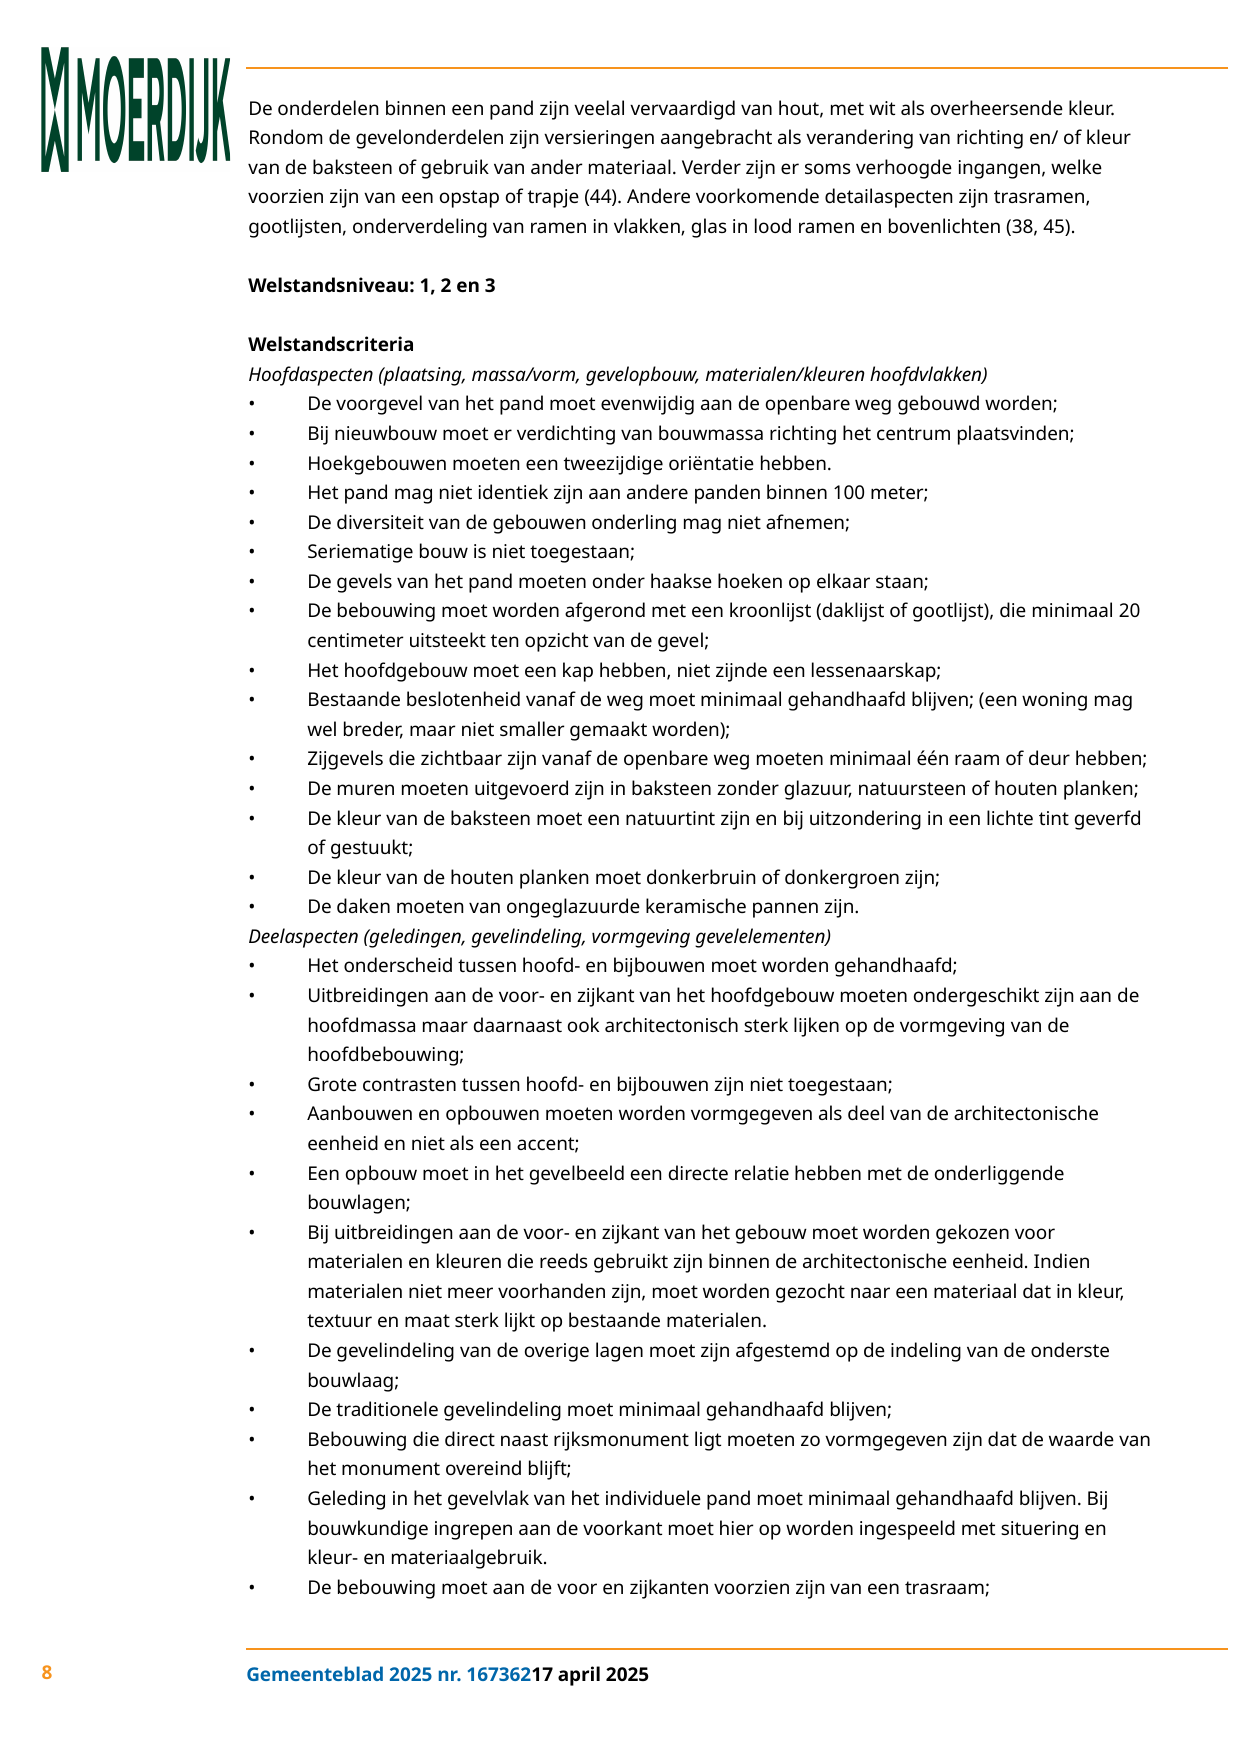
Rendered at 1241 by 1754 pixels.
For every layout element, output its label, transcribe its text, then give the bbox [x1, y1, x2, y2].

list De diversiteit van de gebouwen onderling mag niet afnemen; [248, 509, 1152, 535]
list Bebouwing die direct naast rijksmonument ligt moeten zo vormgegeven zijn dat de waarde van het monument overeind blijft; [248, 1426, 1152, 1481]
list Zijgevels die zichtbaar zijn vanaf de openbare weg moeten minimaal één raam of deur hebben; [248, 746, 1152, 771]
list Bestaande beslotenheid vanaf de weg moet minimaal gehandhaafd blijven; (een woning mag wel breder, maar niet smaller gemaakt worden); [248, 686, 1152, 742]
list Seriematige bouw is niet toegestaan; [248, 538, 1152, 564]
list De gevels van het pand moeten onder haakse hoeken op elkaar staan; [248, 568, 1152, 594]
list De bebouwing moet aan de voor en zijkanten voorzien zijn van een trasraam; [248, 1574, 1152, 1600]
text Welstandsniveau: 1, 2 en 3 [248, 272, 1152, 298]
list Geleding in het gevelvlak van het individuele pand moet minimaal gehandhaafd blijven. Bij bouwkundige ingrepen aan de voorkant moet hier op worden ingespeeld met situering en kleur- en materiaalgebruik. [248, 1485, 1152, 1570]
list Aanbouwen en opbouwen moeten worden vormgegeven als deel van de architectonische eenheid en niet als een accent; [248, 1101, 1152, 1156]
list De kleur van de baksteen moet een natuurtint zijn en bij uitzondering in een lichte tint geverfd of gestuukt; [248, 805, 1152, 860]
list Een opbouw moet in het gevelbeeld een directe relatie hebben met de onderliggende bouwlagen; [248, 1160, 1152, 1215]
text Welstandscriteria [248, 331, 1152, 357]
list De voorgevel van het pand moet evenwijdig aan de openbare weg gebouwd worden; [248, 391, 1152, 416]
picture [41, 47, 231, 172]
text De onderdelen binnen een pand zijn veelal vervaardigd van hout, met wit als overheersende kleur. Rondom de gevelonderdelen zijn versieringen aangebracht als verandering van richting en/ of kleur van de baksteen of gebruik van ander materiaal. Verder zijn er soms verhoogde ingangen, welke voorzien zijn van een opstap of trapje (44). Andere voorkomende detailaspecten zijn trasramen, gootlijsten, onderverdeling van ramen in vlakken, glas in lood ramen en bovenlichten (38, 45). [248, 95, 1152, 239]
list Grote contrasten tussen hoofd- en bijbouwen zijn niet toegestaan; [248, 1071, 1152, 1097]
list Het hoofdgebouw moet een kap hebben, niet zijnde een lessenaarskap; [248, 657, 1152, 683]
text Hoofdaspecten (plaatsing, massa/vorm, gevelopbouw, materialen/kleuren hoofdvlakken) [248, 361, 1152, 387]
list De bebouwing moet worden afgerond met een kroonlijst (daklijst of gootlijst), die minimaal 20 centimeter uitsteekt ten opzicht van de gevel; [248, 598, 1152, 653]
list Bij nieuwbouw moet er verdichting van bouwmassa richting het centrum plaatsvinden; [248, 420, 1152, 446]
list De daken moeten van ongeglazuurde keramische pannen zijn. [248, 893, 1152, 919]
list De kleur van de houten planken moet donkerbruin of donkergroen zijn; [248, 864, 1152, 890]
text Deelaspecten (geledingen, gevelindeling, vormgeving gevelelementen) [248, 923, 1152, 949]
list Het onderscheid tussen hoofd- en bijbouwen moet worden gehandhaafd; [248, 953, 1152, 978]
list Het pand mag niet identiek zijn aan andere panden binnen 100 meter; [248, 479, 1152, 505]
list Bij uitbreidingen aan de voor- en zijkant van het gebouw moet worden gekozen voor materialen en kleuren die reeds gebruikt zijn binnen de architectonische eenheid. Indien materialen niet meer voorhanden zijn, moet worden gezocht naar een materiaal dat in kleur, textuur en maat sterk lijkt op bestaande materialen. [248, 1219, 1152, 1333]
list De gevelindeling van de overige lagen moet zijn afgestemd op de indeling van de onderste bouwlaag; [248, 1337, 1152, 1393]
list De traditionele gevelindeling moet minimaal gehandhaafd blijven; [248, 1396, 1152, 1422]
list Uitbreidingen aan de voor- en zijkant van het hoofdgebouw moeten ondergeschikt zijn aan de hoofdmassa maar daarnaast ook architectonisch sterk lijken op de vormgeving van de hoofdbebouwing; [248, 982, 1152, 1067]
list De muren moeten uitgevoerd zijn in baksteen zonder glazuur, natuursteen of houten planken; [248, 775, 1152, 801]
list Hoekgebouwen moeten een tweezijdige oriëntatie hebben. [248, 450, 1152, 476]
